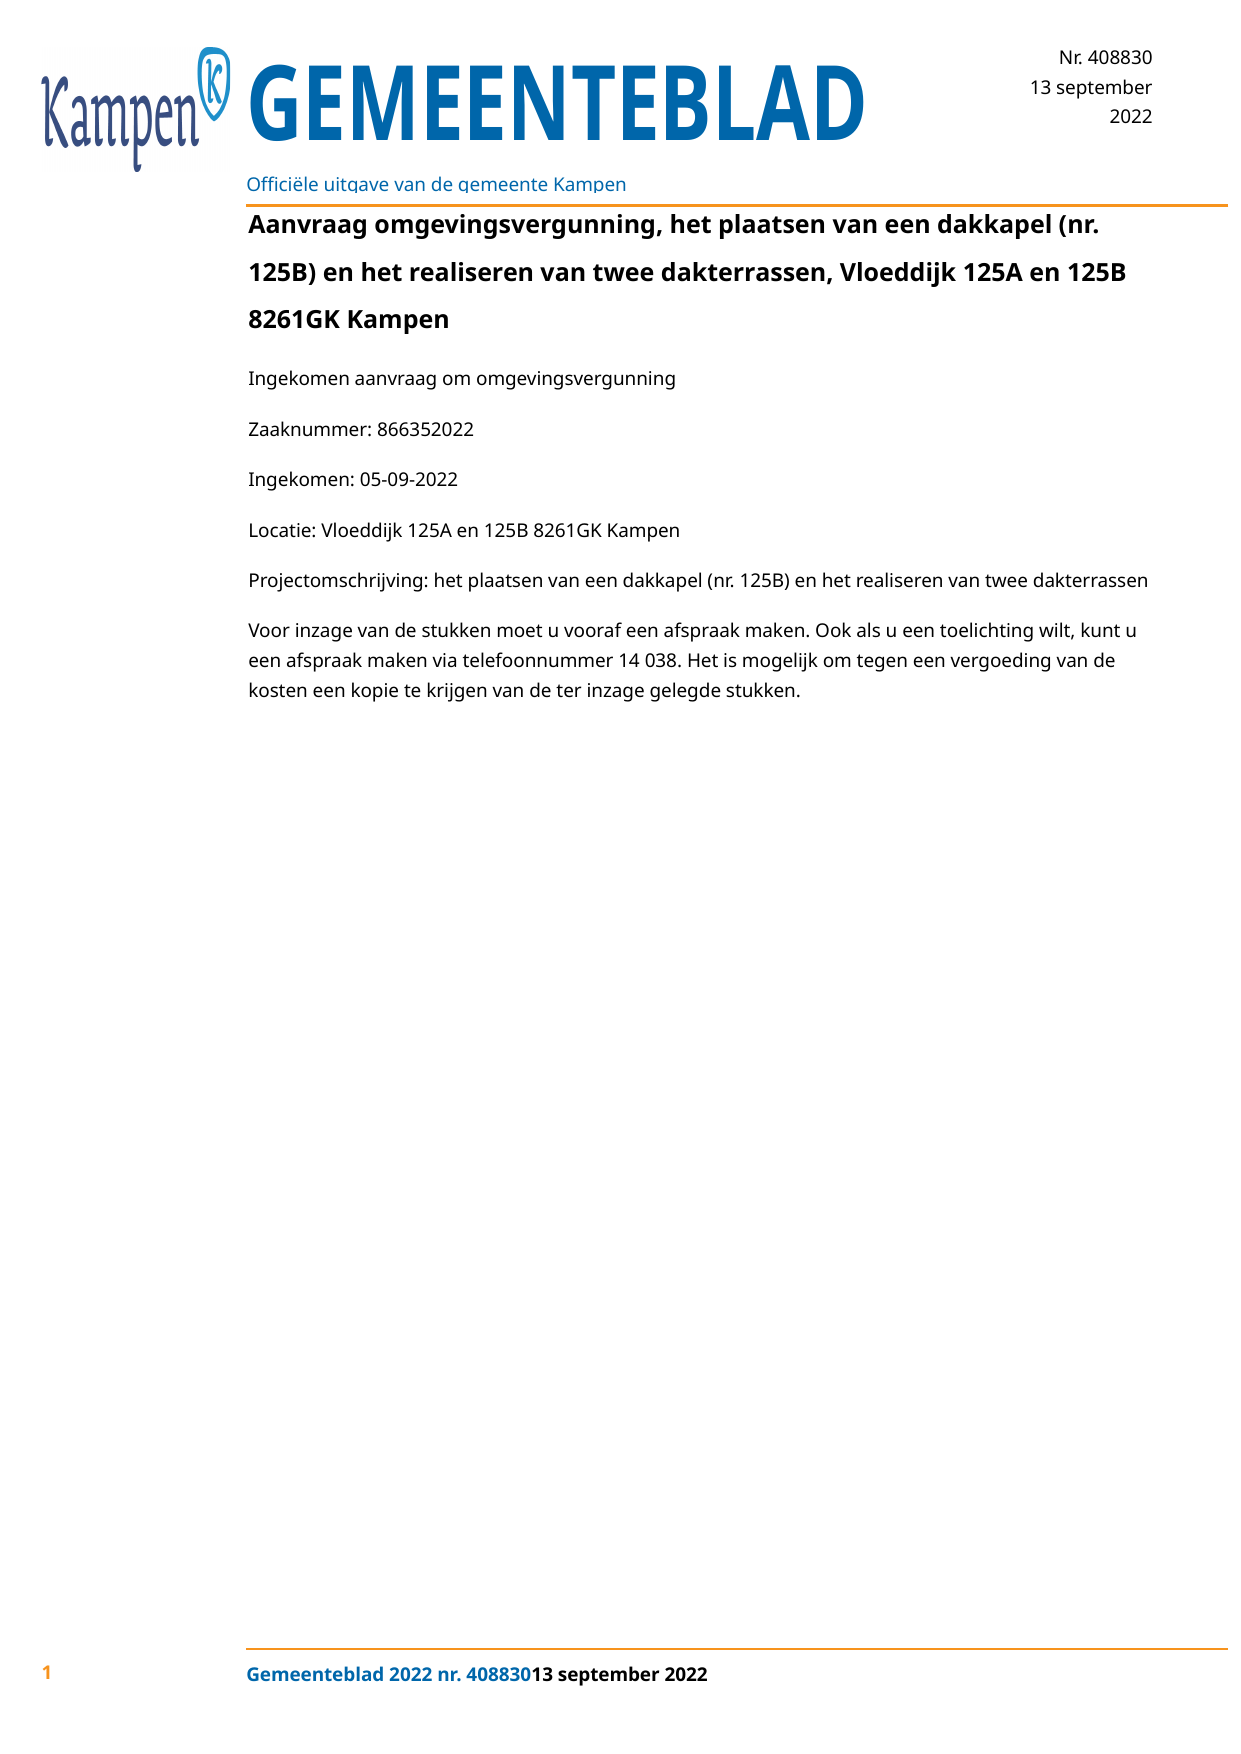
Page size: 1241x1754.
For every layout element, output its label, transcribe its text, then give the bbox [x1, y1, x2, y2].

text Zaaknummer: 866352022 [248, 416, 1152, 442]
text Projectomschrijving: het plaatsen van een dakkapel (nr. 125B) en het realiseren van twee dakterrassen [248, 567, 1152, 593]
picture [41, 47, 231, 172]
text Ingekomen aanvraag om omgevingsvergunning [248, 366, 1152, 391]
text Voor inzage van de stukken moet u vooraf een afspraak maken. Ook als u een toelichting wilt, kunt u een afspraak maken via telefoonnummer 14 038. Het is mogelijk om tegen een vergoeding van de kosten een kopie te krijgen van de ter inzage gelegde stukken. [248, 618, 1152, 702]
text Ingekomen: 05-09-2022 [248, 466, 1152, 492]
text Locatie: Vloeddijk 125A en 125B 8261GK Kampen [248, 517, 1152, 542]
text Aanvraag omgevingsvergunning, het plaatsen van een dakkapel (nr. 125B) en het realiseren van twee dakterrassen, Vloeddijk 125A en 125B 8261GK Kampen [248, 207, 1152, 336]
